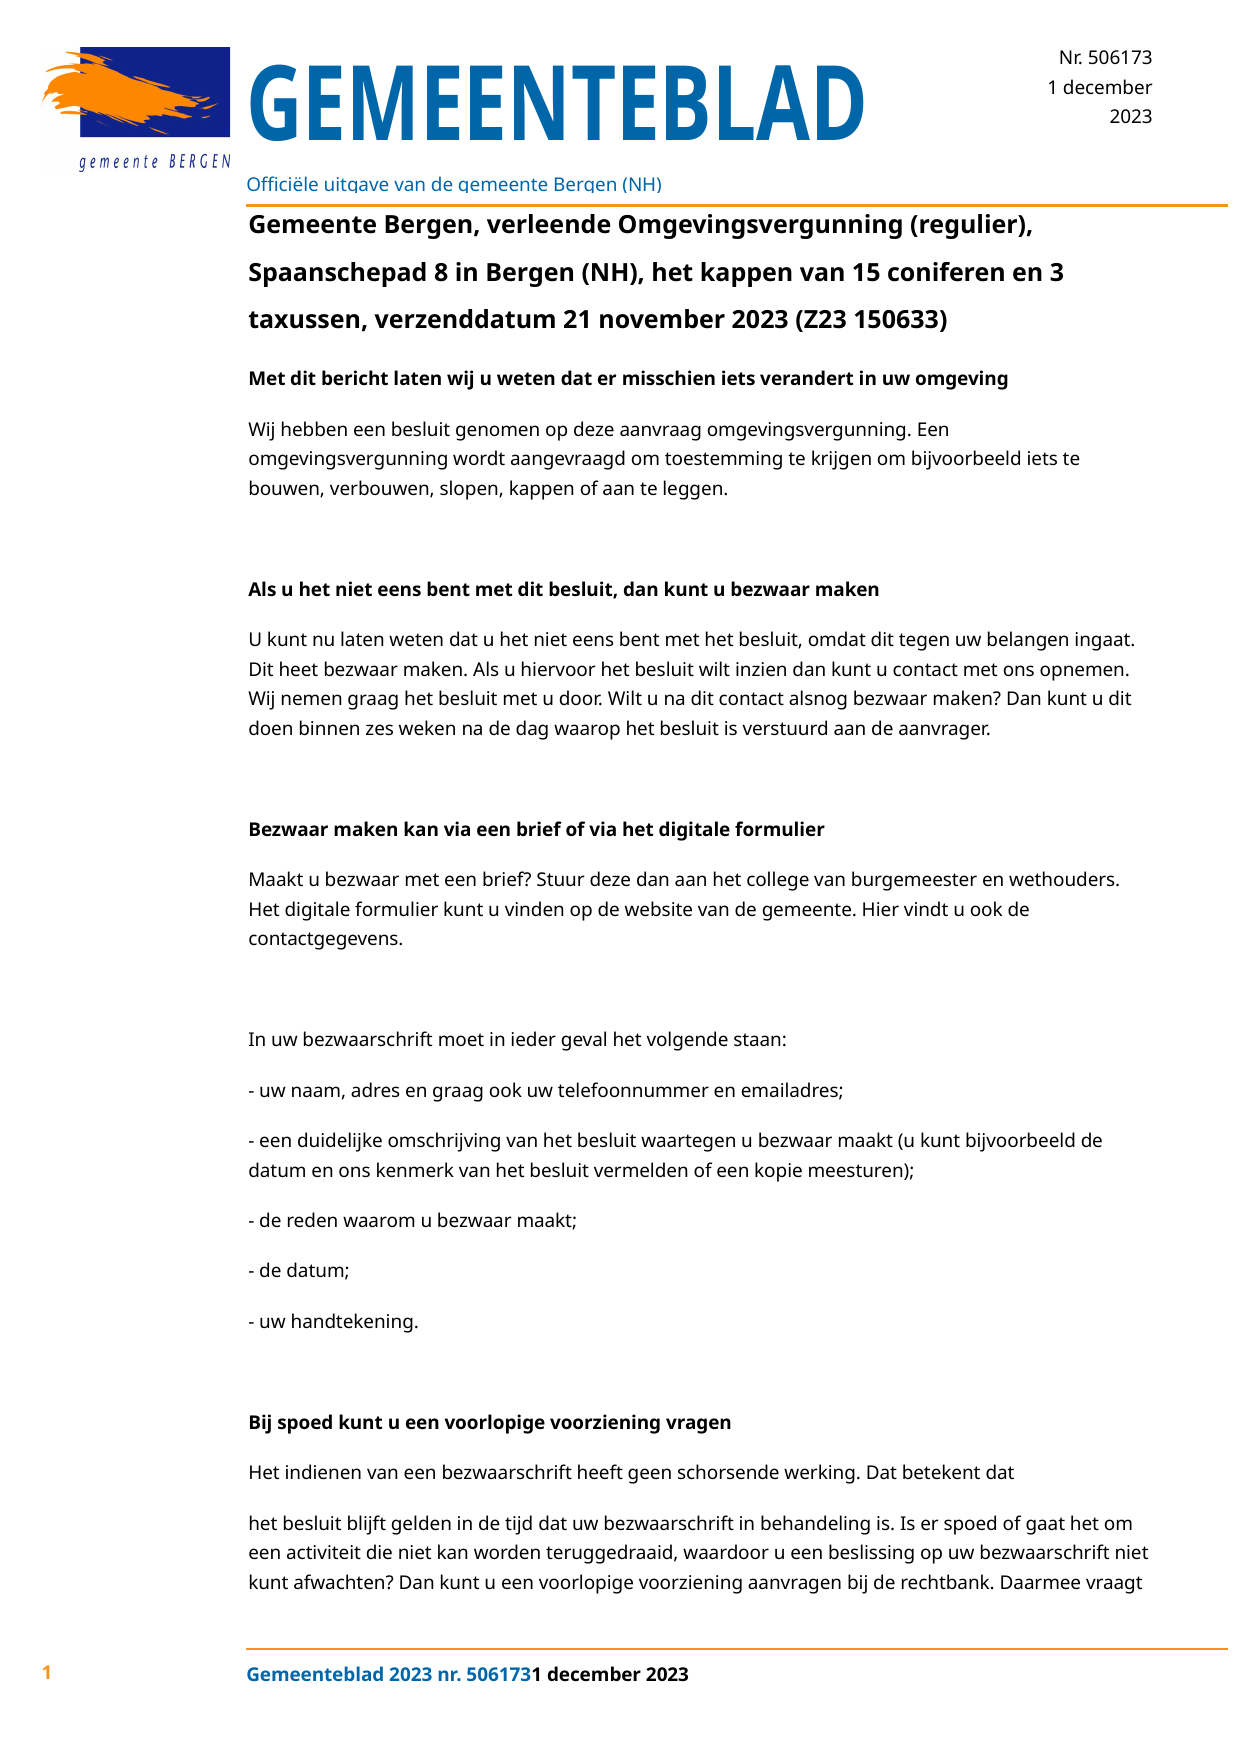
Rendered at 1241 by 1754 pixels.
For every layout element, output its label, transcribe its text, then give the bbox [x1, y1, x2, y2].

text Als u het niet eens bent met dit besluit, dan kunt u bezwaar maken [248, 576, 1152, 602]
text Wij hebben een besluit genomen op deze aanvraag omgevingsvergunning. Een omgevingsvergunning wordt aangevraagd om toestemming te krijgen om bijvoorbeeld iets te bouwen, verbouwen, slopen, kappen of aan te leggen. [248, 416, 1152, 501]
text - de datum; [248, 1258, 1152, 1283]
text Bij spoed kunt u een voorlopige voorziening vragen [248, 1409, 1152, 1434]
text - uw handtekening. [248, 1308, 1152, 1334]
picture [41, 47, 231, 172]
text - uw naam, adres en graag ook uw telefoonnummer en emailadres; [248, 1077, 1152, 1102]
text Maakt u bezwaar met een brief? Stuur deze dan aan het college van burgemeester en wethouders. Het digitale formulier kunt u vinden op de website van de gemeente. Hier vindt u ook de contactgegevens. [248, 866, 1152, 951]
text Met dit bericht laten wij u weten dat er misschien iets verandert in uw omgeving [248, 366, 1152, 391]
text In uw bezwaarschrift moet in ieder geval het volgende staan: [248, 1026, 1152, 1052]
text U kunt nu laten weten dat u het niet eens bent met het besluit, omdat dit tegen uw belangen ingaat. Dit heet bezwaar maken. Als u hiervoor het besluit wilt inzien dan kunt u contact met ons opnemen. Wij nemen graag het besluit met u door. Wilt u na dit contact alsnog bezwaar maken? Dan kunt u dit doen binnen zes weken na de dag waarop het besluit is verstuurd aan de aanvrager. [248, 626, 1152, 741]
text Het indienen van een bezwaarschrift heeft geen schorsende werking. Dat betekent dat [248, 1459, 1152, 1485]
text - de reden waarom u bezwaar maakt; [248, 1207, 1152, 1233]
text Bezwaar maken kan via een brief of via het digitale formulier [248, 816, 1152, 842]
text Gemeente Bergen, verleende Omgevingsvergunning (regulier), Spaanschepad 8 in Bergen (NH), het kappen van 15 coniferen en 3 taxussen, verzenddatum 21 november 2023 (Z23 150633) [248, 207, 1152, 336]
text - een duidelijke omschrijving van het besluit waartegen u bezwaar maakt (u kunt bijvoorbeeld de datum en ons kenmerk van het besluit vermelden of een kopie meesturen); [248, 1127, 1152, 1182]
text het besluit blijft gelden in de tijd dat uw bezwaarschrift in behandeling is. Is er spoed of gaat het om een activiteit die niet kan worden teruggedraaid, waardoor u een beslissing op uw bezwaarschrift niet kunt afwachten? Dan kunt u een voorlopige voorziening aanvragen bij de rechtbank. Daarmee vraagt [248, 1510, 1152, 1594]
